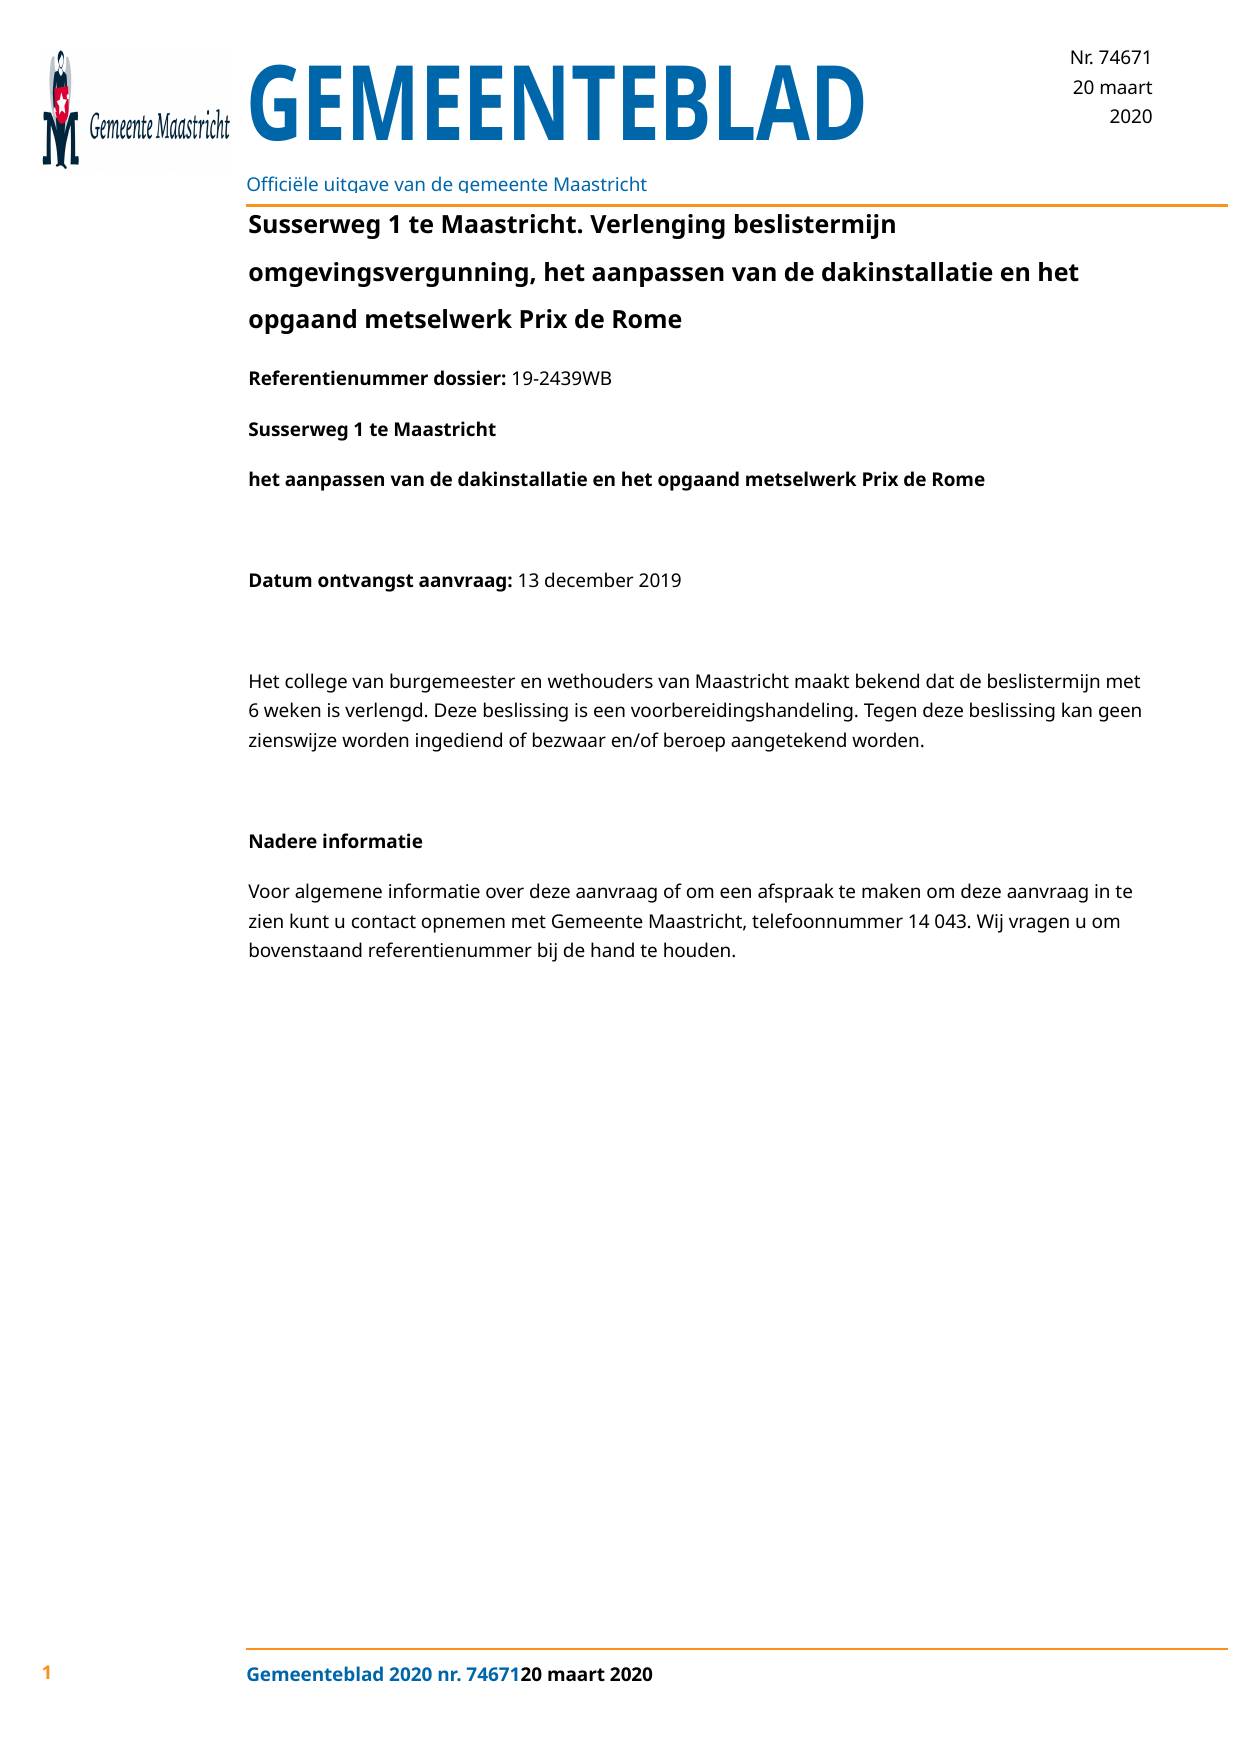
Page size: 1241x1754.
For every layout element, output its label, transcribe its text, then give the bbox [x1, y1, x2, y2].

text Nadere informatie [248, 828, 1152, 854]
text Susserweg 1 te Maastricht [248, 416, 1152, 442]
text Referentienummer dossier: 19-2439WB [248, 366, 1152, 391]
text Datum ontvangst aanvraag: 13 december 2019 [248, 567, 1152, 593]
text Susserweg 1 te Maastricht. Verlenging beslistermijn omgevingsvergunning, het aanpassen van de dakinstallatie en het opgaand metselwerk Prix de Rome [248, 207, 1152, 336]
text het aanpassen van de dakinstallatie en het opgaand metselwerk Prix de Rome [248, 466, 1152, 492]
picture [41, 47, 231, 172]
text Het college van burgemeester en wethouders van Maastricht maakt bekend dat de beslistermijn met 6 weken is verlengd. Deze beslissing is een voorbereidingshandeling. Tegen deze beslissing kan geen zienswijze worden ingediend of bezwaar en/of beroep aangetekend worden. [248, 668, 1152, 753]
text Voor algemene informatie over deze aanvraag of om een afspraak te maken om deze aanvraag in te zien kunt u contact opnemen met Gemeente Maastricht, telefoonnummer 14 043. Wij vragen u om bovenstaand referentienummer bij de hand te houden. [248, 878, 1152, 963]
